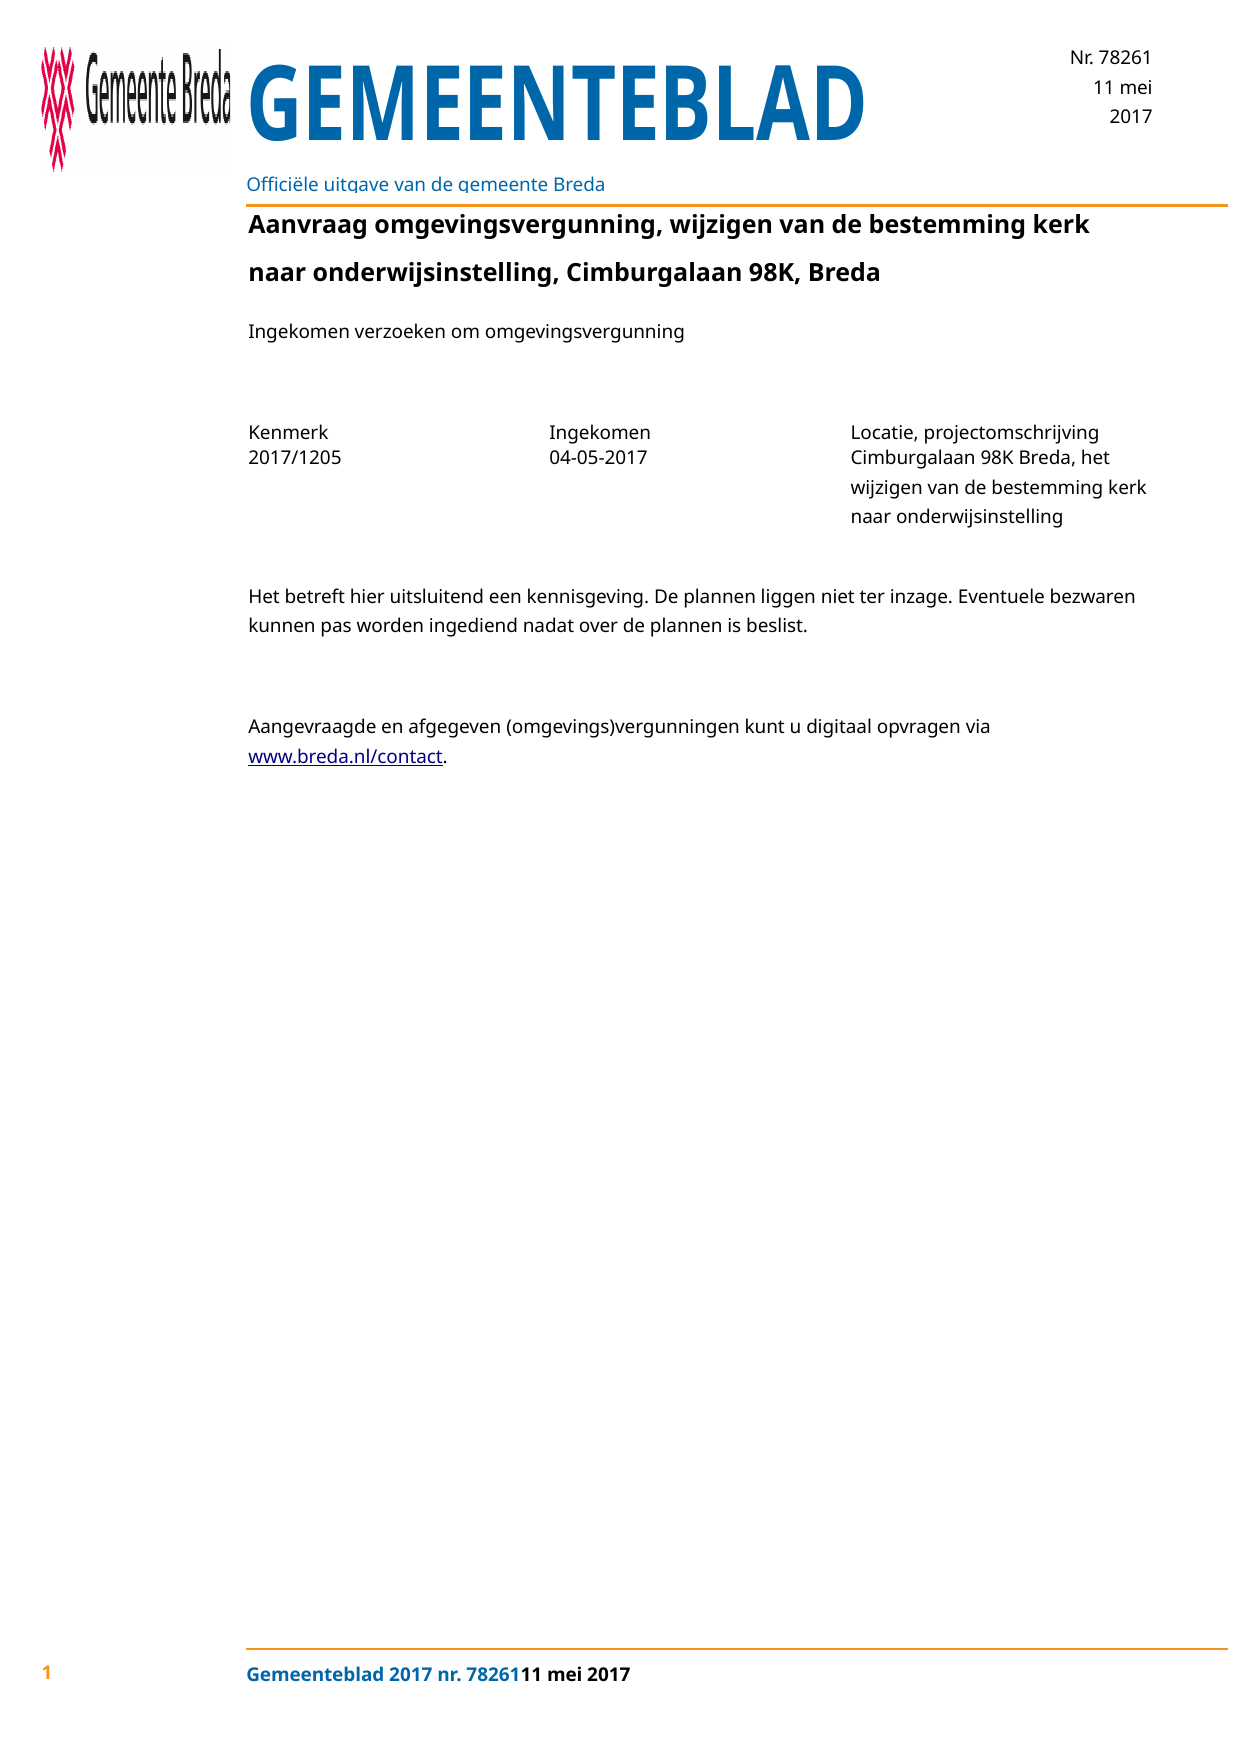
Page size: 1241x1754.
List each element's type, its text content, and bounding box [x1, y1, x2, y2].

table_header Kenmerk [248, 419, 549, 444]
table_cell Cimburgalaan 98K Breda, het wijzigen van de bestemming kerk naar onderwijsinstelling [850, 445, 1152, 529]
table_cell 04-05-2017 [549, 445, 850, 529]
table_header Locatie, projectomschrijving [850, 419, 1152, 444]
text Aangevraagde en afgegeven (omgevings)vergunningen kunt u digitaal opvragen via www.breda.nl/contact. [248, 713, 1152, 769]
text Het betreft hier uitsluitend een kennisgeving. De plannen liggen niet ter inzage. Eventuele bezwaren kunnen pas worden ingediend nadat over de plannen is beslist. [248, 583, 1152, 638]
text Ingekomen verzoeken om omgevingsvergunning [248, 318, 1152, 344]
table_cell 2017/1205 [248, 445, 549, 529]
picture [41, 47, 231, 172]
text Aanvraag omgevingsvergunning, wijzigen van de bestemming kerk naar onderwijsinstelling, Cimburgalaan 98K, Breda [248, 207, 1152, 288]
table_header Ingekomen [549, 419, 850, 444]
